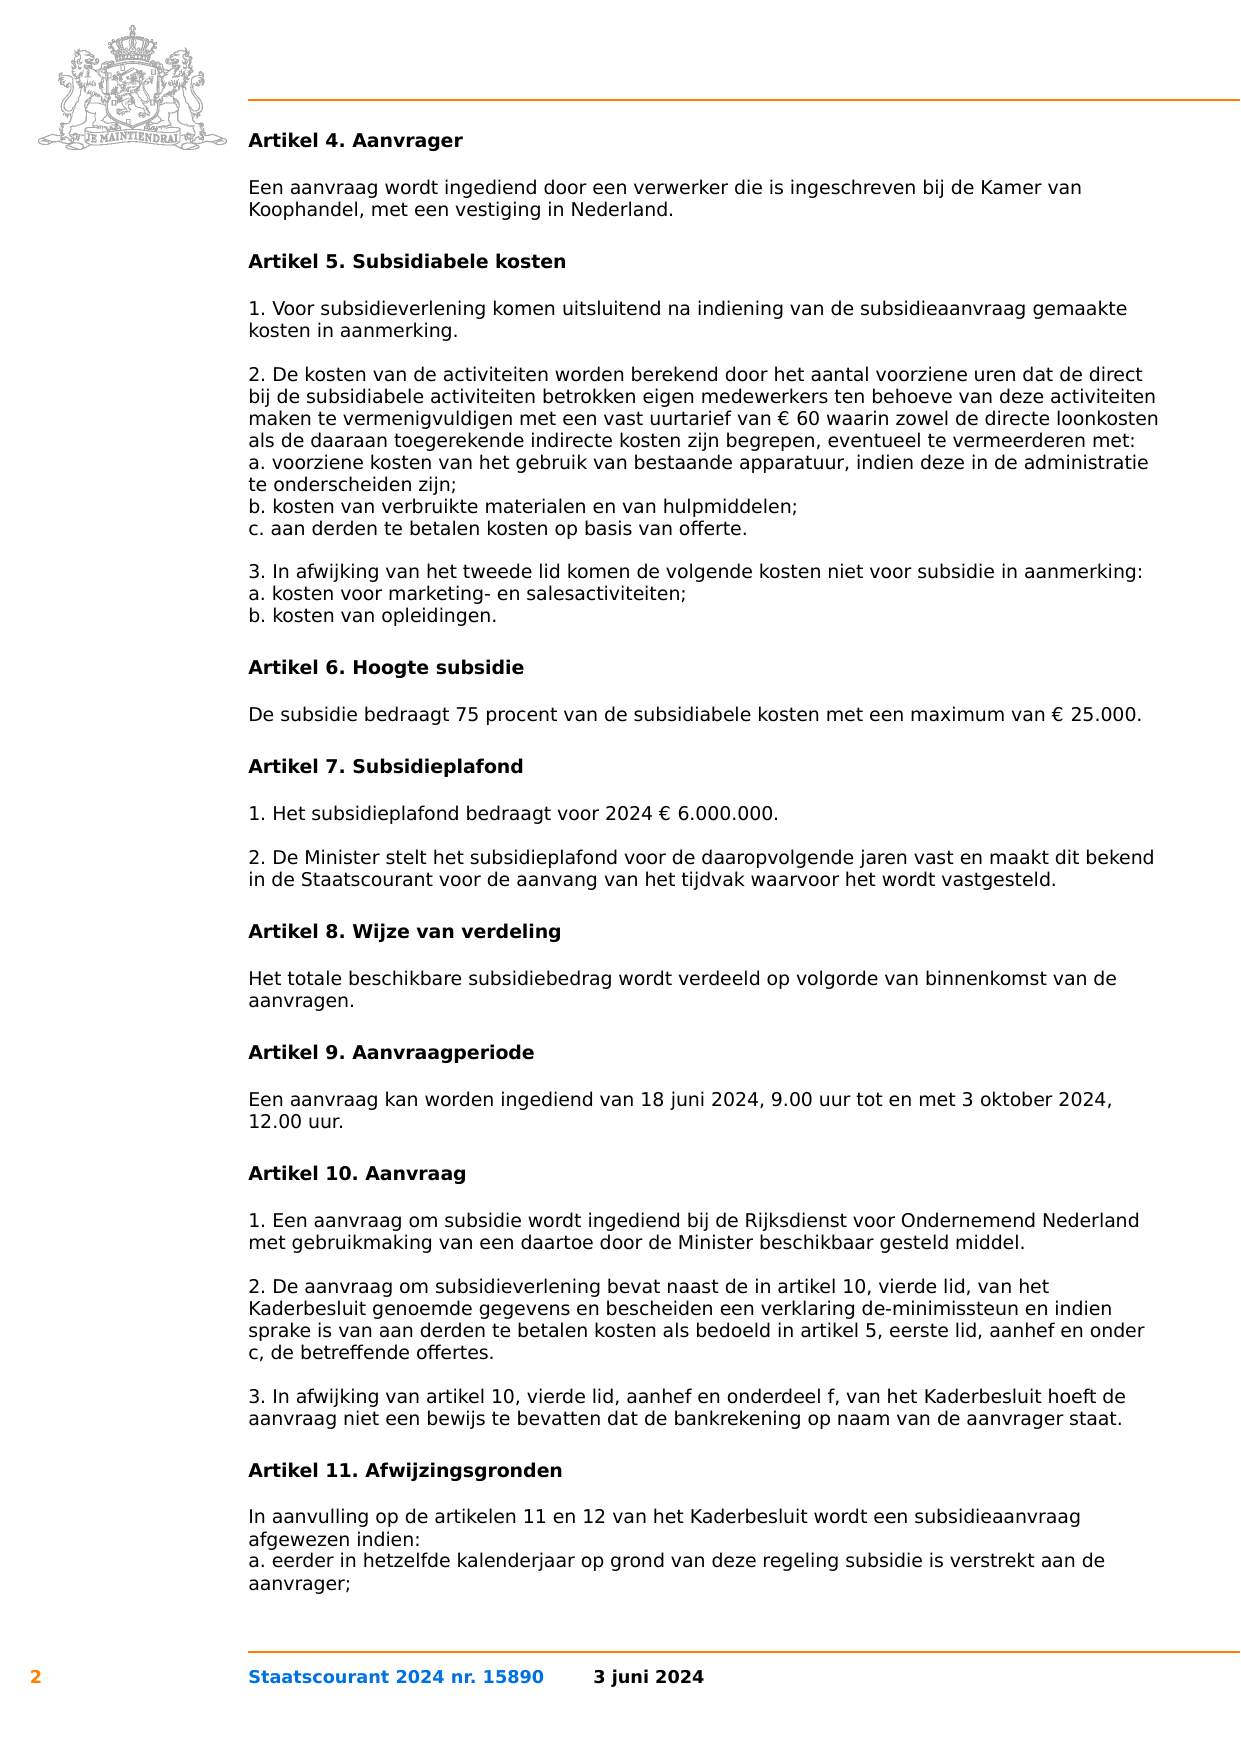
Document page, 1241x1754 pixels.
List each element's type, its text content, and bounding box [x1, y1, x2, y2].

text De subsidie bedraagt 75 procent van de subsidiabele kosten met een maximum van € 25.000. [248, 704, 1163, 726]
text 1. Een aanvraag om subsidie wordt ingediend bij de Rijksdienst voor Ondernemend Nederland met gebruikmaking van een daartoe door de Minister beschikbaar gesteld middel. [248, 1210, 1163, 1254]
text a. eerder in hetzelfde kalenderjaar op grond van deze regeling subsidie is verstrekt aan de aanvrager; [248, 1550, 1163, 1594]
subtitle Artikel 7. Subsidieplafond [248, 756, 1163, 778]
subtitle Artikel 9. Aanvraagperiode [248, 1042, 1163, 1064]
text 1. Voor subsidieverlening komen uitsluitend na indiening van de subsidieaanvraag gemaakte kosten in aanmerking. [248, 298, 1163, 342]
text Een aanvraag wordt ingediend door een verwerker die is ingeschreven bij de Kamer van Koophandel, met een vestiging in Nederland. [248, 177, 1163, 221]
subtitle Artikel 8. Wijze van verdeling [248, 921, 1163, 943]
picture [38, 25, 227, 150]
text a. kosten voor marketing- en salesactiviteiten; [248, 583, 1163, 605]
text Een aanvraag kan worden ingediend van 18 juni 2024, 9.00 uur tot en met 3 oktober 2024, 12.00 uur. [248, 1089, 1163, 1133]
subtitle Artikel 11. Afwijzingsgronden [248, 1459, 1163, 1481]
text In aanvulling op de artikelen 11 en 12 van het Kaderbesluit wordt een subsidieaanvraag afgewezen indien: [248, 1506, 1163, 1550]
text 3. In afwijking van het tweede lid komen de volgende kosten niet voor subsidie in aanmerking: [248, 561, 1163, 583]
text b. kosten van opleidingen. [248, 605, 1163, 627]
text 2. De kosten van de activiteiten worden berekend door het aantal voorziene uren dat de direct bij de subsidiabele activiteiten betrokken eigen medewerkers ten behoeve van deze activiteiten maken te vermenigvuldigen met een vast uurtarief van € 60 waarin zowel de directe loonkosten als de daaraan toegerekende indirecte kosten zijn begrepen, eventueel te vermeerderen met: [248, 364, 1163, 452]
text Het totale beschikbare subsidiebedrag wordt verdeeld op volgorde van binnenkomst van de aanvragen. [248, 968, 1163, 1012]
text 1. Het subsidieplafond bedraagt voor 2024 € 6.000.000. [248, 803, 1163, 825]
text b. kosten van verbruikte materialen en van hulpmiddelen; [248, 496, 1163, 517]
subtitle Artikel 5. Subsidiabele kosten [248, 251, 1163, 273]
text c. aan derden te betalen kosten op basis van offerte. [248, 517, 1163, 539]
subtitle Artikel 4. Aanvrager [248, 130, 1163, 152]
text 3. In afwijking van artikel 10, vierde lid, aanhef en onderdeel f, van het Kaderbesluit hoeft de aanvraag niet een bewijs te bevatten dat de bankrekening op naam van de aanvrager staat. [248, 1386, 1163, 1429]
text 2. De aanvraag om subsidieverlening bevat naast de in artikel 10, vierde lid, van het Kaderbesluit genoemde gegevens en bescheiden een verklaring de-minimissteun en indien sprake is van aan derden te betalen kosten als bedoeld in artikel 5, eerste lid, aanhef en onder c, de betreffende offertes. [248, 1276, 1163, 1364]
subtitle Artikel 10. Aanvraag [248, 1163, 1163, 1185]
text 2. De Minister stelt het subsidieplafond voor de daaropvolgende jaren vast en maakt dit bekend in de Staatscourant voor de aanvang van het tijdvak waarvoor het wordt vastgesteld. [248, 847, 1163, 891]
subtitle Artikel 6. Hoogte subsidie [248, 657, 1163, 679]
text a. voorziene kosten van het gebruik van bestaande apparatuur, indien deze in de administratie te onderscheiden zijn; [248, 452, 1163, 496]
